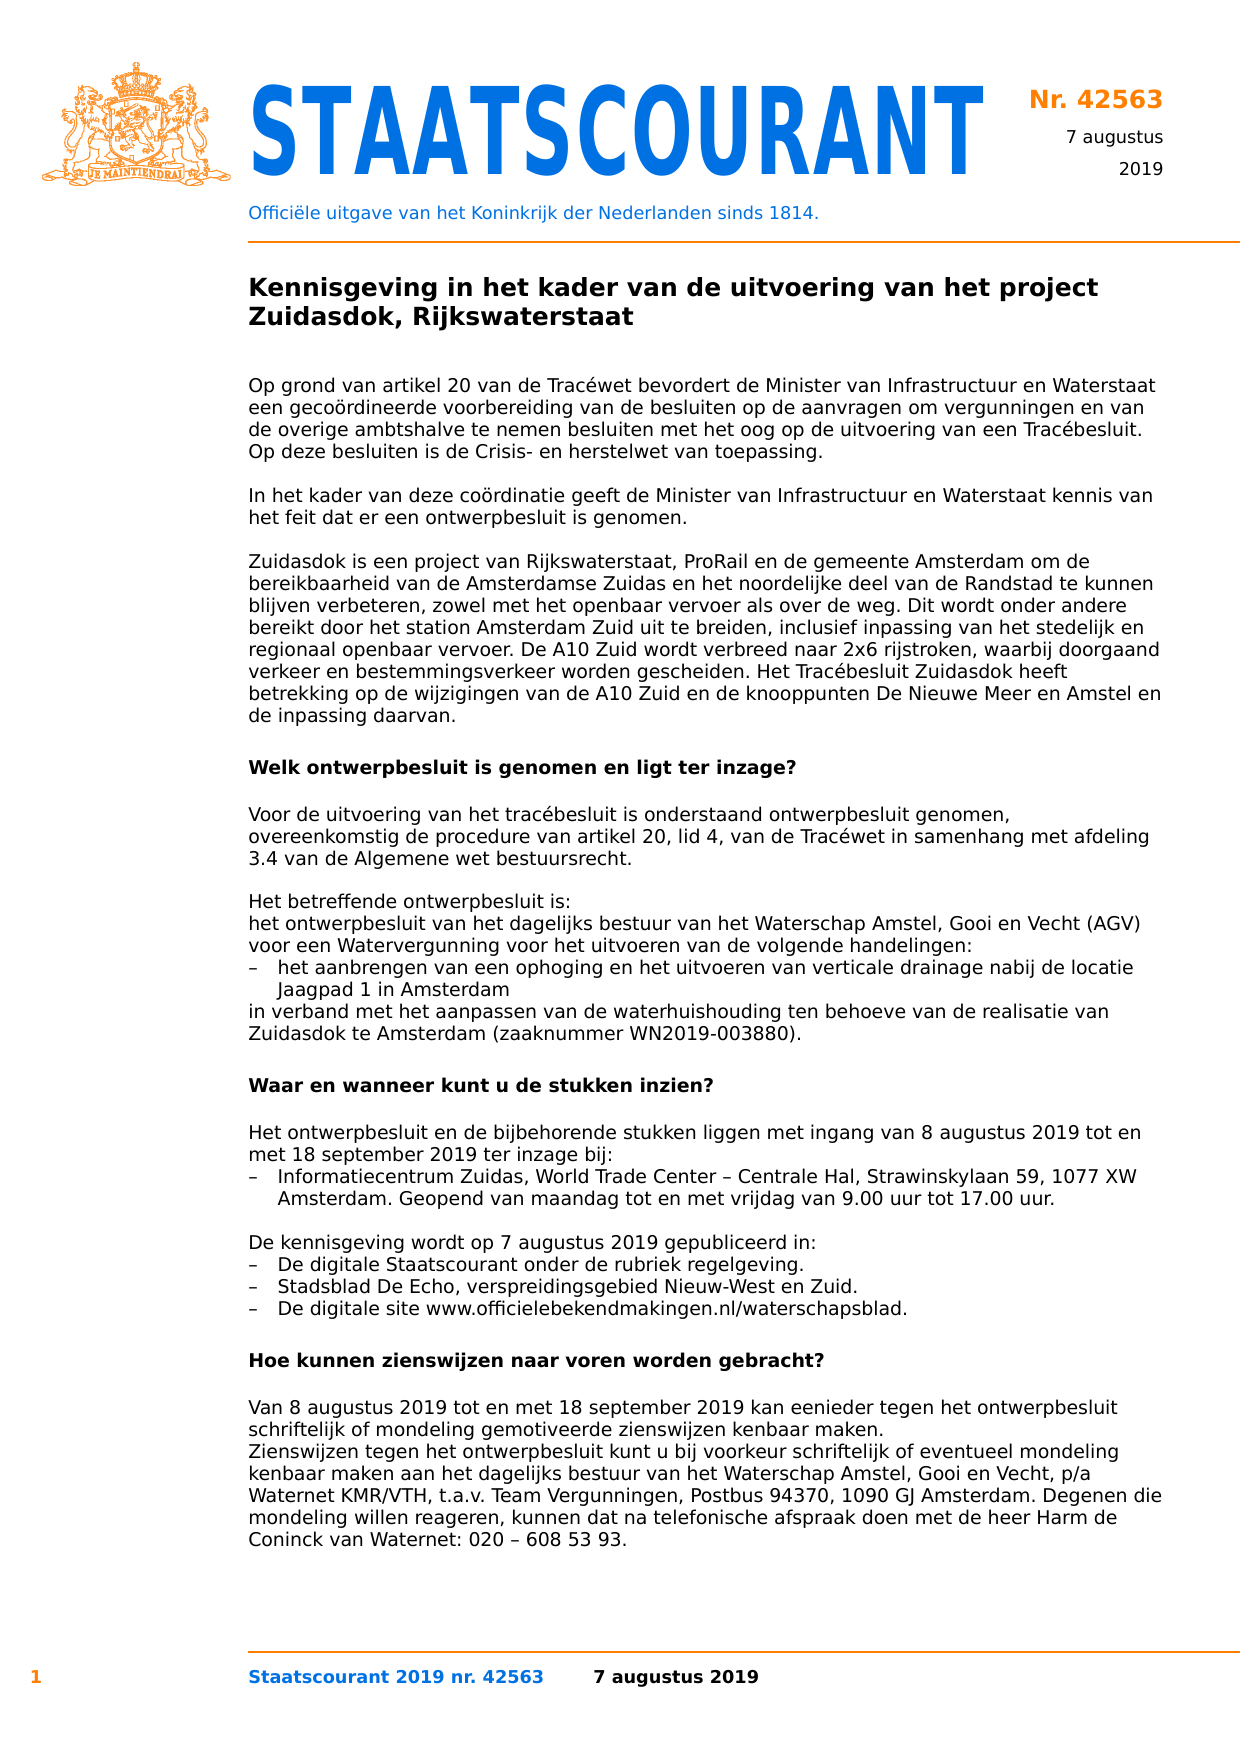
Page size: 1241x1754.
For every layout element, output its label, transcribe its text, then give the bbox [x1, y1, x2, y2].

text – het aanbrengen van een ophoging en het uitvoeren van verticale drainage nabij de locatie Jaagpad 1 in Amsterdam [248, 957, 1163, 1001]
text Zienswijzen tegen het ontwerpbesluit kunt u bij voorkeur schriftelijk of eventueel mondeling kenbaar maken aan het dagelijks bestuur van het Waterschap Amstel, Gooi en Vecht, p/a Waternet KMR/VTH, t.a.v. Team Vergunningen, Postbus 94370, 1090 GJ Amsterdam. Degenen die mondeling willen reageren, kunnen dat na telefonische afspraak doen met de heer Harm de Coninck van Waternet: 020 – 608 53 93. [248, 1441, 1163, 1551]
text – De digitale site www.officielebekendmakingen.nl/waterschapsblad. [248, 1298, 1163, 1320]
text Van 8 augustus 2019 tot en met 18 september 2019 kan eenieder tegen het ontwerpbesluit schriftelijk of mondeling gemotiveerde zienswijzen kenbaar maken. [248, 1397, 1163, 1441]
table_header [25, 62, 248, 241]
text – Informatiecentrum Zuidas, World Trade Center – Centrale Hal, Strawinskylaan 59, 1077 XW Amsterdam. Geopend van maandag tot en met vrijdag van 9.00 uur tot 17.00 uur. [248, 1166, 1163, 1210]
text Het ontwerpbesluit en de bijbehorende stukken liggen met ingang van 8 augustus 2019 tot en met 18 september 2019 ter inzage bij: [248, 1122, 1163, 1166]
text Voor de uitvoering van het tracébesluit is onderstaand ontwerpbesluit genomen, overeenkomstig de procedure van artikel 20, lid 4, van de Tracéwet in samenhang met afdeling 3.4 van de Algemene wet bestuursrecht. [248, 803, 1163, 869]
table_header STAATSCOURANT [248, 62, 998, 203]
text In het kader van deze coördinatie geeft de Minister van Infrastructuur en Waterstaat kennis van het feit dat er een ontwerpbesluit is genomen. [248, 485, 1163, 529]
text Het betreffende ontwerpbesluit is: [248, 891, 1163, 913]
table_header Nr. 42563 [998, 62, 1240, 121]
subtitle Kennisgeving in het kader van de uitvoering van het project Zuidasdok, Rijkswaterstaat [248, 273, 1163, 331]
subtitle Welk ontwerpbesluit is genomen en ligt ter inzage? [248, 757, 1163, 778]
table_cell 2019 [998, 153, 1240, 203]
subtitle Hoe kunnen zienswijzen naar voren worden gebracht? [248, 1350, 1163, 1372]
text in verband met het aanpassen van de waterhuishouding ten behoeve van de realisatie van Zuidasdok te Amsterdam (zaaknummer WN2019-003880). [248, 1001, 1163, 1045]
text Zuidasdok is een project van Rijkswaterstaat, ProRail en de gemeente Amsterdam om de bereikbaarheid van de Amsterdamse Zuidas en het noordelijke deel van de Randstad te kunnen blijven verbeteren, zowel met het openbaar vervoer als over de weg. Dit wordt onder andere bereikt door het station Amsterdam Zuid uit te breiden, inclusief inpassing van het stedelijk en regionaal openbaar vervoer. De A10 Zuid wordt verbreed naar 2x6 rijstroken, waarbij doorgaand verkeer en bestemmingsverkeer worden gescheiden. Het Tracébesluit Zuidasdok heeft betrekking op de wijzigingen van de A10 Zuid en de knooppunten De Nieuwe Meer en Amstel en de inpassing daarvan. [248, 551, 1163, 727]
table_cell Officiële uitgave van het Koninkrijk der Nederlanden sinds 1814. [248, 203, 1240, 241]
text De kennisgeving wordt op 7 augustus 2019 gepubliceerd in: [248, 1232, 1163, 1254]
text het ontwerpbesluit van het dagelijks bestuur van het Waterschap Amstel, Gooi en Vecht (AGV) voor een Watervergunning voor het uitvoeren van de volgende handelingen: [248, 913, 1163, 957]
picture [41, 62, 231, 186]
text Op grond van artikel 20 van de Tracéwet bevordert de Minister van Infrastructuur en Waterstaat een gecoördineerde voorbereiding van de besluiten op de aanvragen om vergunningen en van de overige ambtshalve te nemen besluiten met het oog op de uitvoering van een Tracébesluit. Op deze besluiten is de Crisis- en herstelwet van toepassing. [248, 375, 1163, 463]
text – De digitale Staatscourant onder de rubriek regelgeving. [248, 1254, 1163, 1276]
text – Stadsblad De Echo, verspreidingsgebied Nieuw-West en Zuid. [248, 1276, 1163, 1298]
subtitle Waar en wanneer kunt u de stukken inzien? [248, 1075, 1163, 1097]
table_cell 7 augustus [998, 121, 1240, 153]
